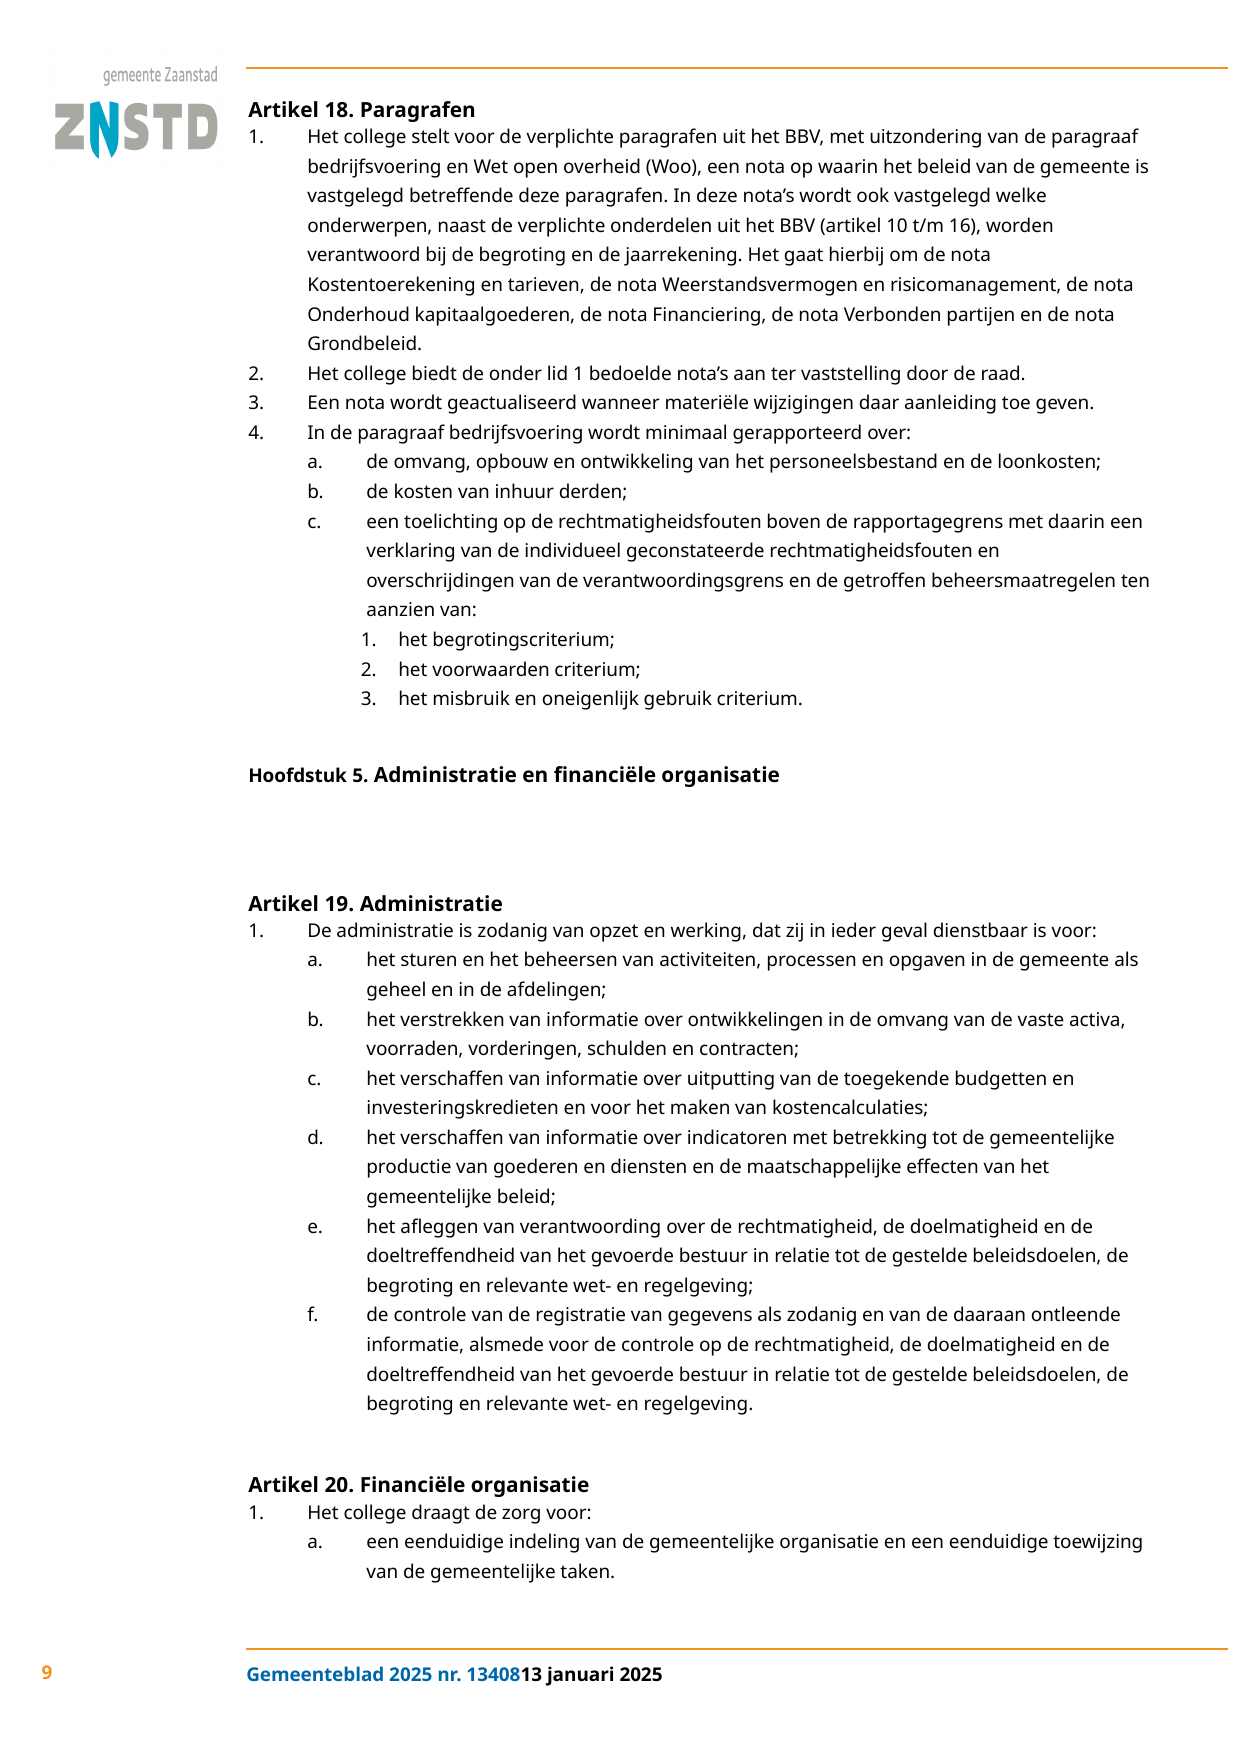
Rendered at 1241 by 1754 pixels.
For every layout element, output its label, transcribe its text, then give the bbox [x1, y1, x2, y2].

list het verstrekken van informatie over ontwikkelingen in de omvang van de vaste activa, voorraden, vorderingen, schulden en contracten; [307, 1006, 1152, 1061]
list Een nota wordt geactualiseerd wanneer materiële wijzigingen daar aanleiding toe geven. [248, 389, 1152, 415]
list de controle van de registratie van gegevens als zodanig en van de daaraan ontleende informatie, alsmede voor de controle op de rechtmatigheid, de doelmatigheid en de doeltreffendheid van het gevoerde bestuur in relatie tot de gestelde beleidsdoelen, de begroting en relevante wet- en regelgeving. [307, 1302, 1152, 1416]
list het verschaffen van informatie over indicatoren met betrekking tot de gemeentelijke productie van goederen en diensten en de maatschappelijke effecten van het gemeentelijke beleid; [307, 1124, 1152, 1209]
list De administratie is zodanig van opzet en werking, dat zij in ieder geval dienstbaar is voor: [248, 917, 1152, 943]
text Artikel 19. Administratie [248, 889, 1152, 917]
picture [41, 47, 231, 172]
list Het college draagt de zorg voor: [248, 1499, 1152, 1524]
list het voorwaarden criterium; [361, 656, 1152, 681]
text Artikel 20. Financiële organisatie [248, 1470, 1152, 1499]
list In de paragraaf bedrijfsvoering wordt minimaal gerapporteerd over: [248, 419, 1152, 445]
text Artikel 18. Paragrafen [248, 95, 1152, 123]
list het verschaffen van informatie over uitputting van de toegekende budgetten en investeringskredieten en voor het maken van kostencalculaties; [307, 1065, 1152, 1120]
list een toelichting op de rechtmatigheidsfouten boven de rapportagegrens met daarin een verklaring van de individueel geconstateerde rechtmatigheidsfouten en overschrijdingen van de verantwoordingsgrens en de getroffen beheersmaatregelen ten aanzien van: [307, 508, 1152, 622]
list het sturen en het beheersen van activiteiten, processen en opgaven in de gemeente als geheel en in de afdelingen; [307, 947, 1152, 1002]
text Hoofdstuk 5. Administratie en financiële organisatie [248, 761, 1152, 789]
list Het college biedt de onder lid 1 bedoelde nota’s aan ter vaststelling door de raad. [248, 360, 1152, 386]
list de kosten van inhuur derden; [307, 478, 1152, 504]
list de omvang, opbouw en ontwikkeling van het personeelsbestand en de loonkosten; [307, 449, 1152, 474]
list Het college stelt voor de verplichte paragrafen uit het BBV, met uitzondering van de paragraaf bedrijfsvoering en Wet open overheid (Woo), een nota op waarin het beleid van de gemeente is vastgelegd betreffende deze paragrafen. In deze nota’s wordt ook vastgelegd welke onderwerpen, naast de verplichte onderdelen uit het BBV (artikel 10 t/m 16), worden verantwoord bij de begroting en de jaarrekening. Het gaat hierbij om de nota Kostentoerekening en tarieven, de nota Weerstandsvermogen en risicomanagement, de nota Onderhoud kapitaalgoederen, de nota Financiering, de nota Verbonden partijen en de nota Grondbeleid. [248, 123, 1152, 356]
list het afleggen van verantwoording over de rechtmatigheid, de doelmatigheid en de doeltreffendheid van het gevoerde bestuur in relatie tot de gestelde beleidsdoelen, de begroting en relevante wet- en regelgeving; [307, 1213, 1152, 1298]
list een eenduidige indeling van de gemeentelijke organisatie en een eenduidige toewijzing van de gemeentelijke taken. [307, 1528, 1152, 1584]
list het misbruik en oneigenlijk gebruik criterium. [361, 685, 1152, 711]
list het begrotingscriterium; [361, 626, 1152, 652]
